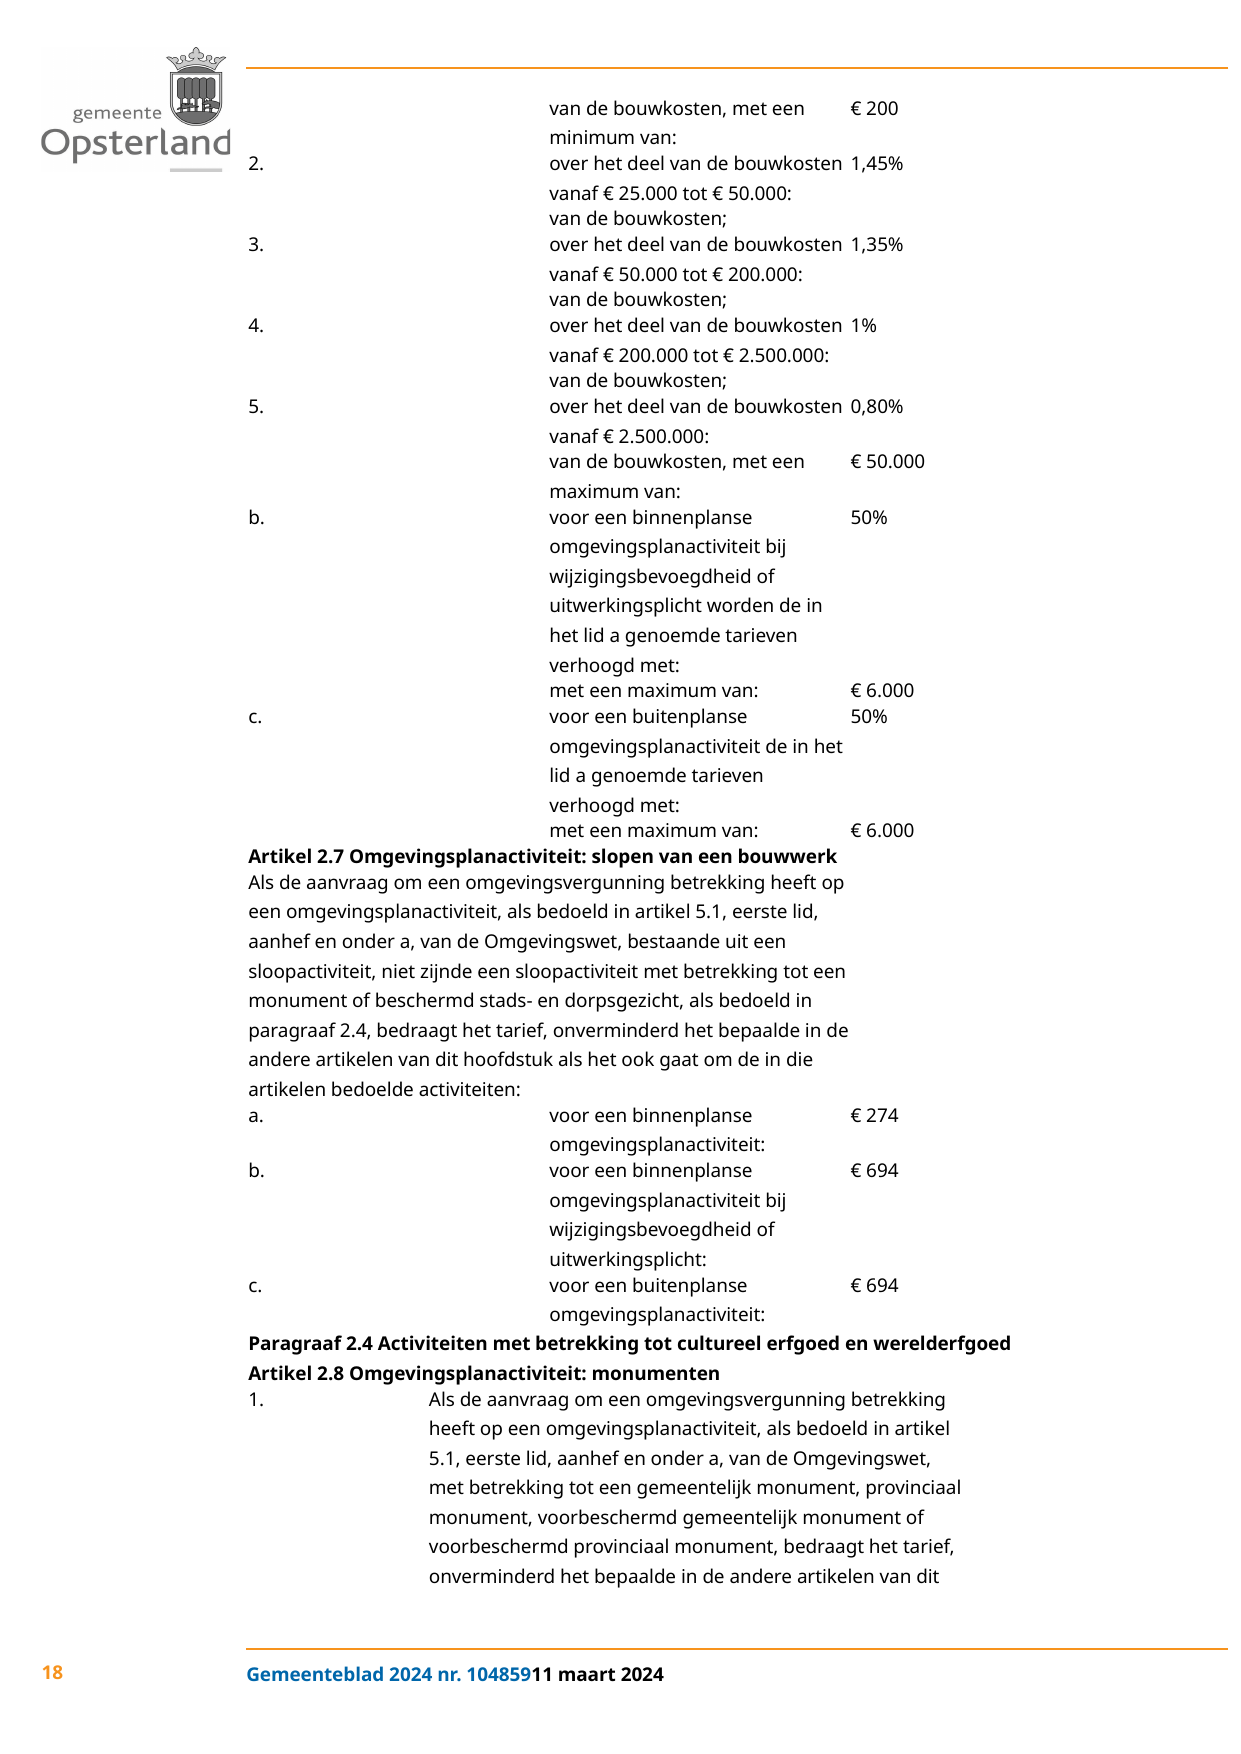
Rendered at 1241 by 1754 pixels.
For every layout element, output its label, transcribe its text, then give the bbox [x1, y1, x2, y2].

table_cell [248, 818, 549, 843]
table_cell 3. [248, 231, 549, 286]
table_cell over het deel van de bouwkosten vanaf € 2.500.000: [549, 393, 850, 448]
table_cell [248, 449, 549, 504]
text Paragraaf 2.4 Activiteiten met betrekking tot cultureel erfgoed en werelderfgoed [248, 1330, 1152, 1356]
table_cell € 6.000 [850, 818, 1152, 843]
picture [41, 47, 231, 172]
table_cell 1,35% [850, 231, 1152, 286]
table_cell 50% [850, 504, 1152, 677]
table_header Artikel 2.8 Omgevingsplanactiviteit: monumenten [248, 1360, 971, 1386]
table_cell over het deel van de bouwkosten vanaf € 25.000 tot € 50.000: [549, 150, 850, 205]
table_cell [850, 844, 1152, 869]
table_cell met een maximum van: [549, 818, 850, 843]
table_cell [248, 368, 549, 393]
table_cell [850, 205, 1152, 231]
table_cell € 200 [850, 95, 1152, 150]
table_cell [850, 869, 1152, 1102]
table_cell van de bouwkosten; [549, 205, 850, 231]
table_cell [850, 368, 1152, 393]
table_cell 2. [248, 150, 549, 205]
table_cell voor een buitenplanse omgevingsplanactiviteit: [549, 1272, 850, 1327]
table_cell [971, 1386, 1152, 1589]
table_cell van de bouwkosten; [549, 286, 850, 312]
table_cell over het deel van de bouwkosten vanaf € 50.000 tot € 200.000: [549, 231, 850, 286]
table_cell b. [248, 504, 549, 677]
table_cell 50% [850, 703, 1152, 818]
table_cell 4. [248, 312, 549, 367]
table_cell € 274 [850, 1102, 1152, 1157]
table_cell 1,45% [850, 150, 1152, 205]
table_cell c. [248, 703, 549, 818]
table_cell van de bouwkosten; [549, 368, 850, 393]
table_cell van de bouwkosten, met een minimum van: [549, 95, 850, 150]
table_cell met een maximum van: [549, 678, 850, 703]
table_cell 0,80% [850, 393, 1152, 448]
table_cell a. [248, 1102, 549, 1157]
table_cell [850, 286, 1152, 312]
table_cell voor een binnenplanse omgevingsplanactiviteit: [549, 1102, 850, 1157]
table_cell van de bouwkosten, met een maximum van: [549, 449, 850, 504]
table_cell voor een binnenplanse omgevingsplanactiviteit bij wijzigingsbevoegdheid of uitwerkingsplicht: [549, 1157, 850, 1272]
table_cell € 694 [850, 1157, 1152, 1272]
table_cell over het deel van de bouwkosten vanaf € 200.000 tot € 2.500.000: [549, 312, 850, 367]
table_header [971, 1360, 1152, 1386]
table_cell € 6.000 [850, 678, 1152, 703]
table_cell 1. [248, 1386, 429, 1589]
table_cell Als de aanvraag om een omgevingsvergunning betrekking heeft op een omgevingsplanactiviteit, als bedoeld in artikel 5.1, eerste lid, aanhef en onder a, van de Omgevingswet, met betrekking tot een gemeentelijk monument, provinciaal monument, voorbeschermd gemeentelijk monument of voorbeschermd provinciaal monument, bedraagt het tarief, onverminderd het bepaalde in de andere artikelen van dit [429, 1386, 971, 1589]
table_cell b. [248, 1157, 549, 1272]
table_cell [248, 678, 549, 703]
table_cell c. [248, 1272, 549, 1327]
table_cell voor een binnenplanse omgevingsplanactiviteit bij wijzigingsbevoegdheid of uitwerkingsplicht worden de in het lid a genoemde tarieven verhoogd met: [549, 504, 850, 677]
table_cell Als de aanvraag om een omgevingsvergunning betrekking heeft op een omgevingsplanactiviteit, als bedoeld in artikel 5.1, eerste lid, aanhef en onder a, van de Omgevingswet, bestaande uit een sloopactiviteit, niet zijnde een sloopactiviteit met betrekking tot een monument of beschermd stads- en dorpsgezicht, als bedoeld in paragraaf 2.4, bedraagt het tarief, onverminderd het bepaalde in de andere artikelen van dit hoofdstuk als het ook gaat om de in die artikelen bedoelde activiteiten: [248, 869, 850, 1102]
table_cell [248, 205, 549, 231]
table_cell € 694 [850, 1272, 1152, 1327]
table_cell 1% [850, 312, 1152, 367]
table_cell € 50.000 [850, 449, 1152, 504]
table_cell [248, 286, 549, 312]
table_cell Artikel 2.7 Omgevingsplanactiviteit: slopen van een bouwwerk [248, 844, 850, 869]
table_cell 5. [248, 393, 549, 448]
table_cell voor een buitenplanse omgevingsplanactiviteit de in het lid a genoemde tarieven verhoogd met: [549, 703, 850, 818]
table_cell [248, 95, 549, 150]
